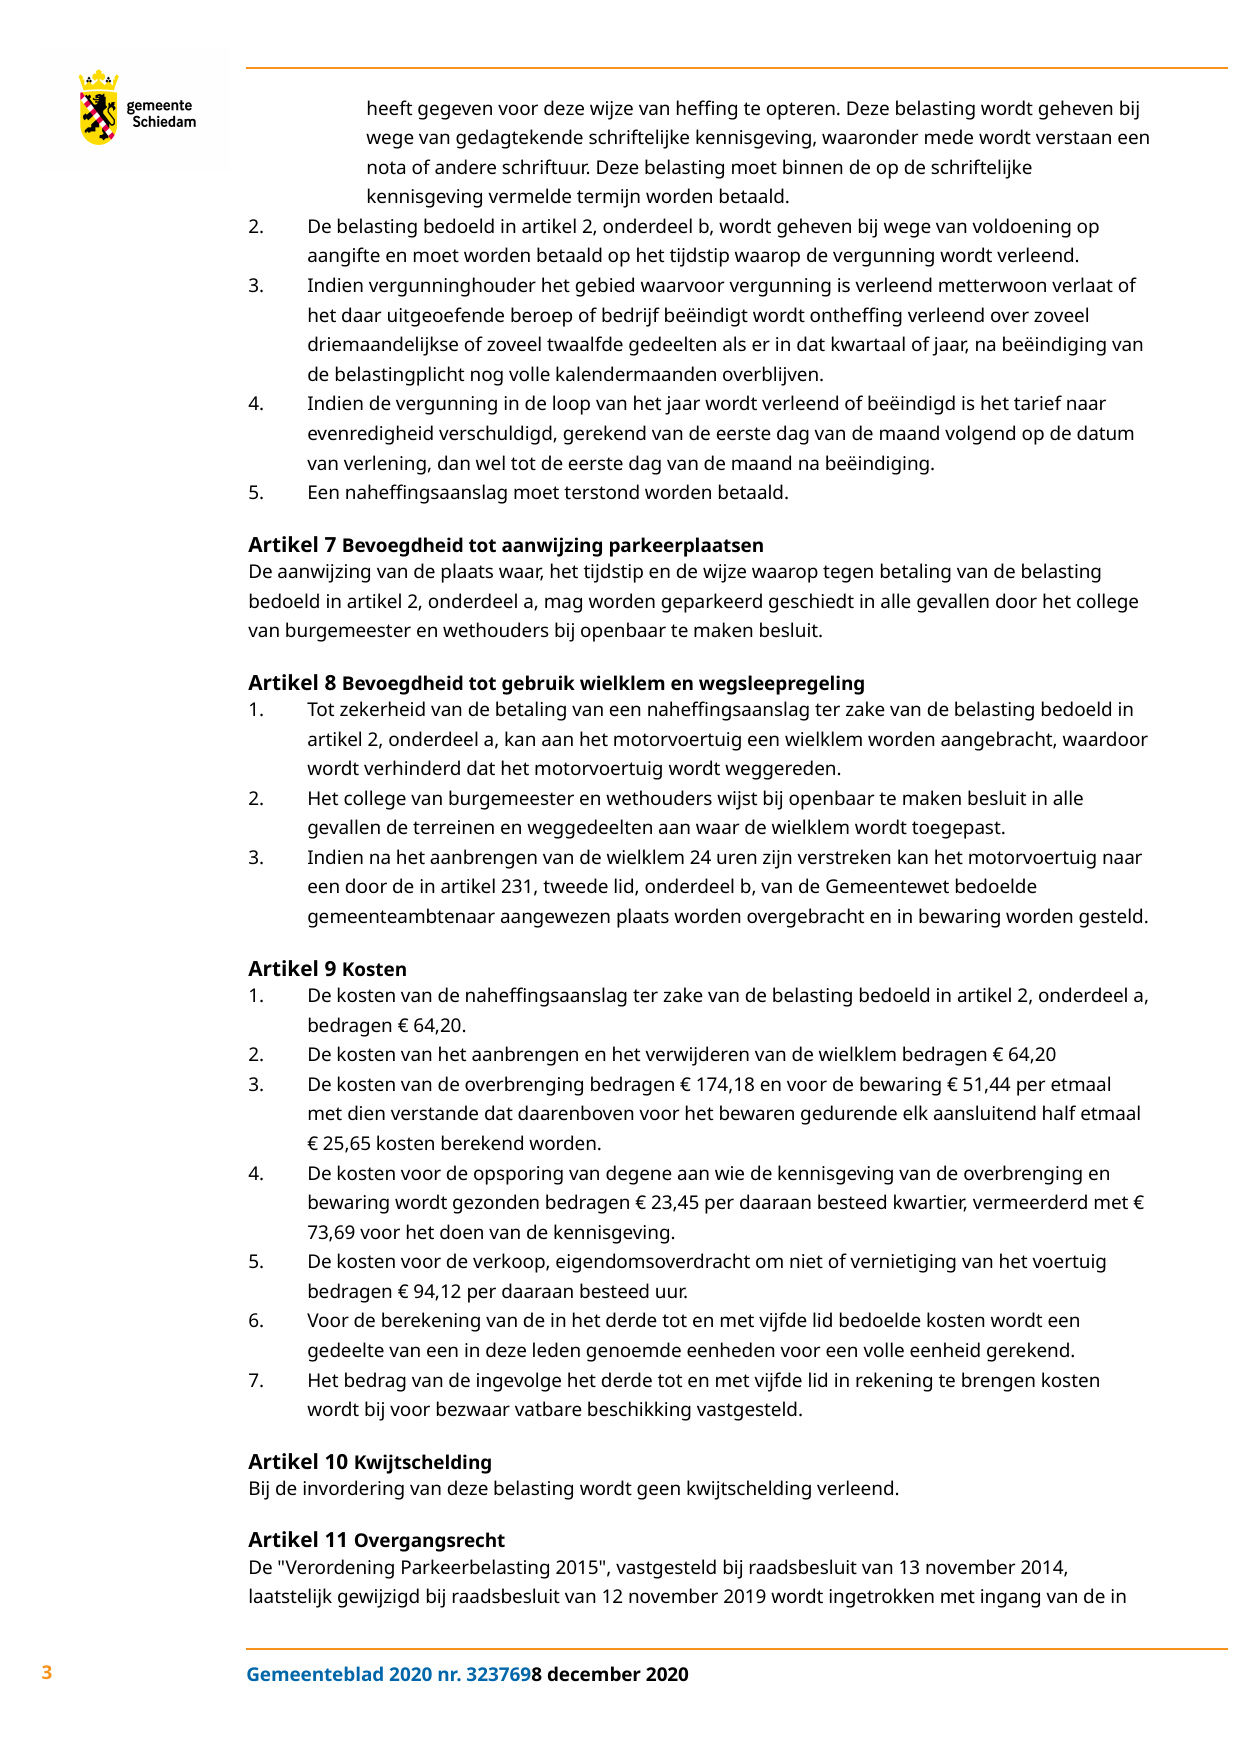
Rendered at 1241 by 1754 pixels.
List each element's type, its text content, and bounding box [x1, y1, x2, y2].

picture [41, 47, 231, 172]
list Het college van burgemeester en wethouders wijst bij openbaar te maken besluit in alle gevallen de terreinen en weggedeelten aan waar de wielklem wordt toegepast. [248, 785, 1152, 840]
list Indien de vergunning in de loop van het jaar wordt verleend of beëindigd is het tarief naar evenredigheid verschuldigd, gerekend van de eerste dag van de maand volgend op de datum van verlening, dan wel tot de eerste dag van de maand na beëindiging. [248, 391, 1152, 476]
list De kosten voor de verkoop, eigendomsoverdracht om niet of vernietiging van het voertuig bedragen € 94,12 per daaraan besteed uur. [248, 1248, 1152, 1304]
text Bij de invordering van deze belasting wordt geen kwijtschelding verleend. [248, 1475, 1152, 1501]
list heeft gegeven voor deze wijze van heffing te opteren. Deze belasting wordt geheven bij wege van gedagtekende schriftelijke kennisgeving, waaronder mede wordt verstaan een nota of andere schriftuur. Deze belasting moet binnen de op de schriftelijke kennisgeving vermelde termijn worden betaald. [307, 95, 1152, 209]
list Tot zekerheid van de betaling van een naheffingsaanslag ter zake van de belasting bedoeld in artikel 2, onderdeel a, kan aan het motorvoertuig een wielklem worden aangebracht, waardoor wordt verhinderd dat het motorvoertuig wordt weggereden. [248, 696, 1152, 781]
list De kosten van het aanbrengen en het verwijderen van de wielklem bedragen € 64,20 [248, 1041, 1152, 1067]
list De kosten van de overbrenging bedragen € 174,18 en voor de bewaring € 51,44 per etmaal met dien verstande dat daarenboven voor het bewaren gedurende elk aansluitend half etmaal € 25,65 kosten berekend worden. [248, 1071, 1152, 1156]
text Artikel 8 Bevoegdheid tot gebruik wielklem en wegsleepregeling [248, 668, 1152, 696]
list Het bedrag van de ingevolge het derde tot en met vijfde lid in rekening te brengen kosten wordt bij voor bezwaar vatbare beschikking vastgesteld. [248, 1367, 1152, 1422]
list De kosten van de naheffingsaanslag ter zake van de belasting bedoeld in artikel 2, onderdeel a, bedragen € 64,20. [248, 982, 1152, 1037]
list Indien na het aanbrengen van de wielklem 24 uren zijn verstreken kan het motorvoertuig naar een door de in artikel 231, tweede lid, onderdeel b, van de Gemeentewet bedoelde gemeenteambtenaar aangewezen plaats worden overgebracht en in bewaring worden gesteld. [248, 844, 1152, 929]
list De belasting bedoeld in artikel 2, onderdeel b, wordt geheven bij wege van voldoening op aangifte en moet worden betaald op het tijdstip waarop de vergunning wordt verleend. [248, 213, 1152, 268]
text Artikel 10 Kwijtschelding [248, 1447, 1152, 1475]
text De "Verordening Parkeerbelasting 2015", vastgesteld bij raadsbesluit van 13 november 2014, laatstelijk gewijzigd bij raadsbesluit van 12 november 2019 wordt ingetrokken met ingang van de in [248, 1554, 1152, 1609]
list De kosten voor de opsporing van degene aan wie de kennisgeving van de overbrenging en bewaring wordt gezonden bedragen € 23,45 per daaraan besteed kwartier, vermeerderd met € 73,69 voor het doen van de kennisgeving. [248, 1160, 1152, 1244]
text Artikel 11 Overgangsrecht [248, 1526, 1152, 1554]
text De aanwijzing van de plaats waar, het tijdstip en de wijze waarop tegen betaling van de belasting bedoeld in artikel 2, onderdeel a, mag worden geparkeerd geschiedt in alle gevallen door het college van burgemeester en wethouders bij openbaar te maken besluit. [248, 558, 1152, 643]
list Een naheffingsaanslag moet terstond worden betaald. [248, 479, 1152, 505]
text Artikel 7 Bevoegdheid tot aanwijzing parkeerplaatsen [248, 530, 1152, 558]
list Voor de berekening van de in het derde tot en met vijfde lid bedoelde kosten wordt een gedeelte van een in deze leden genoemde eenheden voor een volle eenheid gerekend. [248, 1308, 1152, 1363]
text Artikel 9 Kosten [248, 954, 1152, 982]
list Indien vergunninghouder het gebied waarvoor vergunning is verleend metterwoon verlaat of het daar uitgeoefende beroep of bedrijf beëindigt wordt ontheffing verleend over zoveel driemaandelijkse of zoveel twaalfde gedeelten als er in dat kwartaal of jaar, na beëindiging van de belastingplicht nog volle kalendermaanden overblijven. [248, 272, 1152, 387]
